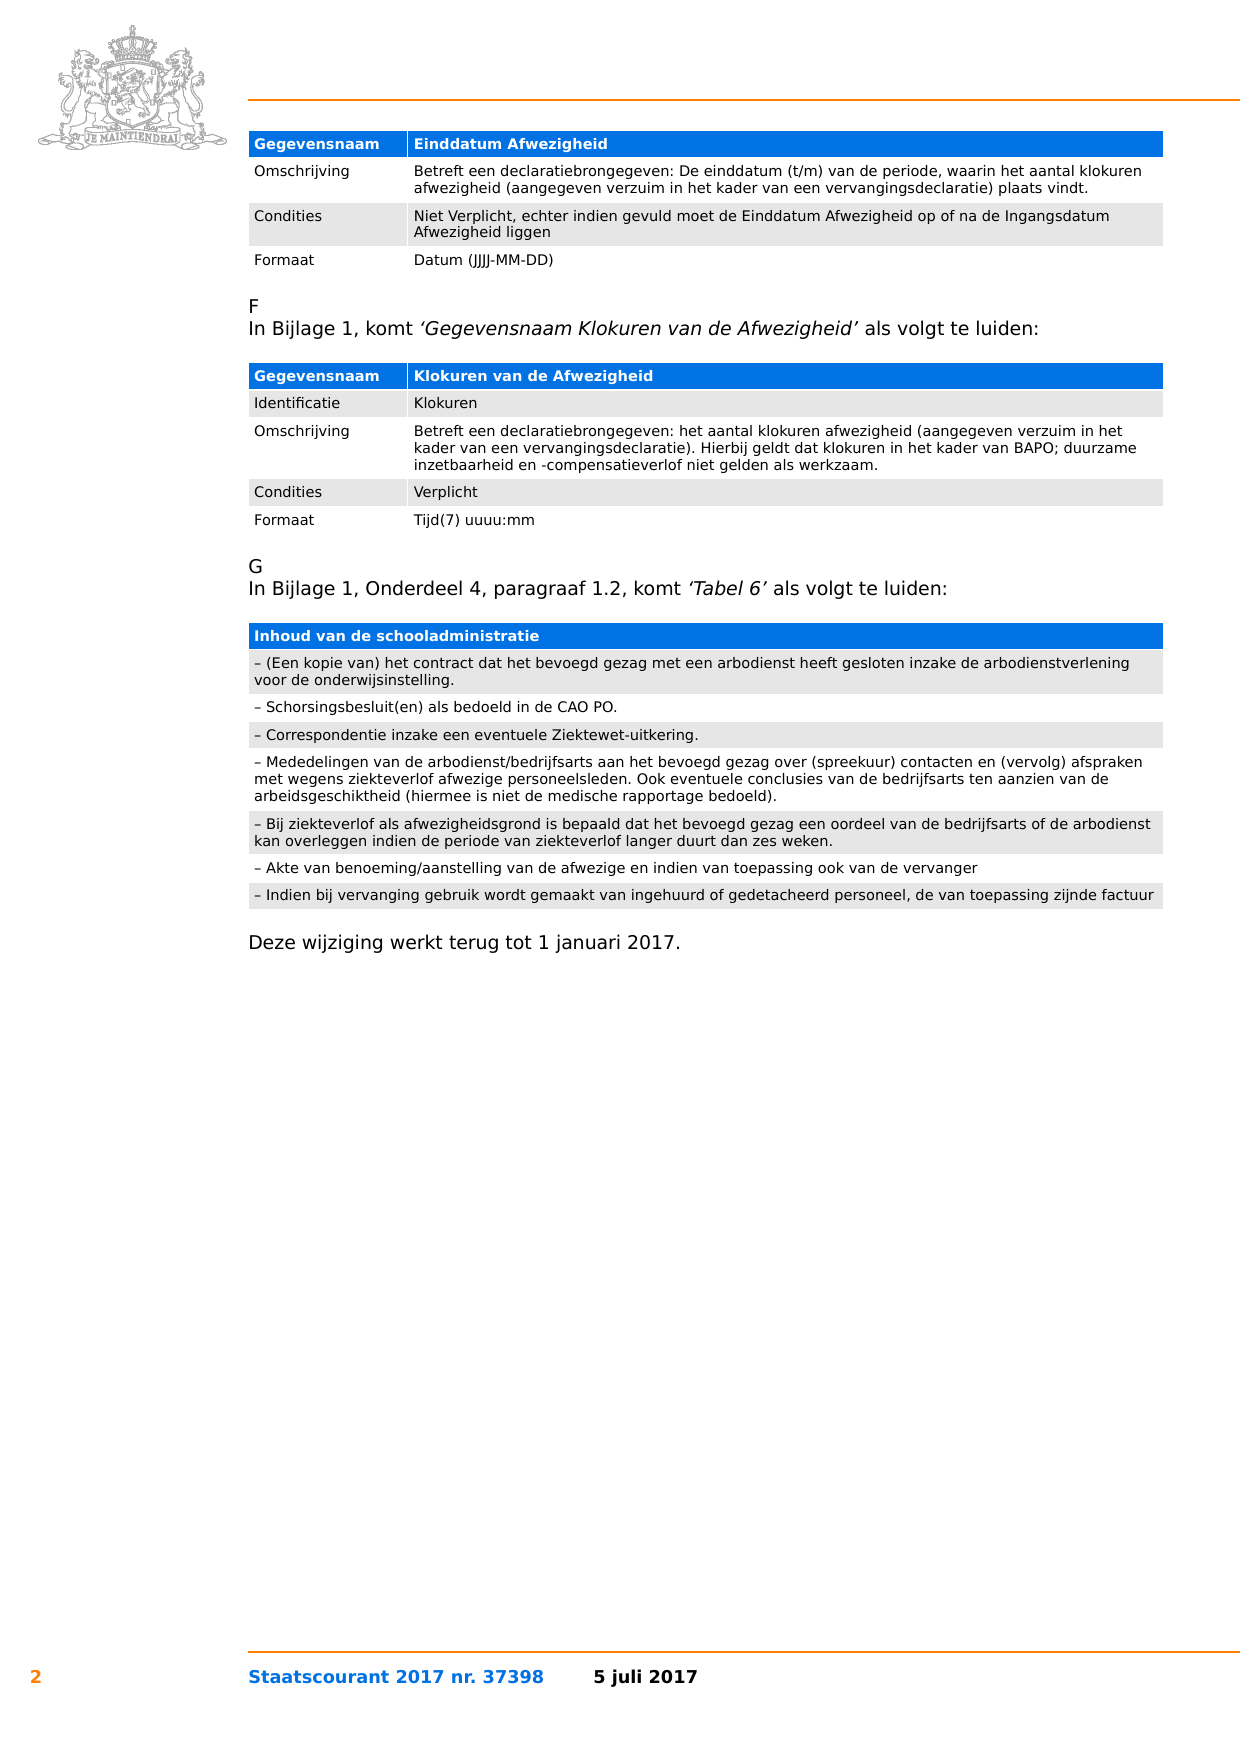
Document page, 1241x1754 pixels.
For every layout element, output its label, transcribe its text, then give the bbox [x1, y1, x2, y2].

table_cell Omschrijving [249, 418, 407, 478]
table_header Klokuren van de Afwezigheid [408, 363, 1163, 389]
table_cell Klokuren [408, 391, 1163, 417]
table_cell – Mededelingen van de arbodienst/bedrijfsarts aan het bevoegd gezag over (spreekuur) contacten en (vervolg) afspraken met wegens ziekteverlof afwezige personeelsleden. Ook eventuele conclusies van de bedrijfsarts ten aanzien van de arbeidsgeschiktheid (hiermee is niet de medische rapportage bedoeld). [249, 750, 1163, 810]
table_cell – Indien bij vervanging gebruik wordt gemaakt van ingehuurd of gedetacheerd personeel, de van toepassing zijnde factuur [249, 883, 1163, 909]
text F [248, 296, 1163, 318]
text In Bijlage 1, komt ‘Gegevensnaam Klokuren van de Afwezigheid’ als volgt te luiden: [248, 318, 1163, 340]
text In Bijlage 1, Onderdeel 4, paragraaf 1.2, komt ‘Tabel 6’ als volgt te luiden: [248, 578, 1163, 600]
table_cell Omschrijving [249, 158, 407, 202]
table_cell Formaat [249, 247, 407, 273]
table_cell Identificatie [249, 391, 407, 417]
table_cell Betreft een declaratiebrongegeven: De einddatum (t/m) van de periode, waarin het aantal klokuren afwezigheid (aangegeven verzuim in het kader van een vervangingsdeclaratie) plaats vindt. [408, 158, 1163, 202]
table_cell Verplicht [408, 479, 1163, 506]
text Deze wijziging werkt terug tot 1 januari 2017. [248, 932, 1163, 954]
table_cell Formaat [249, 507, 407, 533]
table_header Gegevensnaam [249, 363, 407, 389]
text G [248, 556, 1163, 578]
table_cell Tijd(7) uuuu:mm [408, 507, 1163, 533]
table_cell Condities [249, 479, 407, 506]
table_cell – Schorsingsbesluit(en) als bedoeld in de CAO PO. [249, 695, 1163, 721]
table_header Gegevensnaam [249, 131, 407, 157]
picture [38, 25, 227, 150]
table_cell Condities [249, 203, 407, 246]
table_cell – Akte van benoeming/aanstelling van de afwezige en indien van toepassing ook van de vervanger [249, 855, 1163, 882]
table_cell Datum (JJJJ-MM-DD) [408, 247, 1163, 273]
table_header Einddatum Afwezigheid [408, 131, 1163, 157]
table_header Inhoud van de schooladministratie [249, 623, 1163, 649]
table_cell – Bij ziekteverlof als afwezigheidsgrond is bepaald dat het bevoegd gezag een oordeel van de bedrijfsarts of de arbodienst kan overleggen indien de periode van ziekteverlof langer duurt dan zes weken. [249, 811, 1163, 854]
table_cell Niet Verplicht, echter indien gevuld moet de Einddatum Afwezigheid op of na de Ingangsdatum Afwezigheid liggen [408, 203, 1163, 246]
table_cell Betreft een declaratiebrongegeven: het aantal klokuren afwezigheid (aangegeven verzuim in het kader van een vervangingsdeclaratie). Hierbij geldt dat klokuren in het kader van BAPO; duurzame inzetbaarheid en -compensatieverlof niet gelden als werkzaam. [408, 418, 1163, 478]
table_cell – (Een kopie van) het contract dat het bevoegd gezag met een arbodienst heeft gesloten inzake de arbodienstverlening voor de onderwijsinstelling. [249, 650, 1163, 694]
table_cell – Correspondentie inzake een eventuele Ziektewet-uitkering. [249, 722, 1163, 748]
